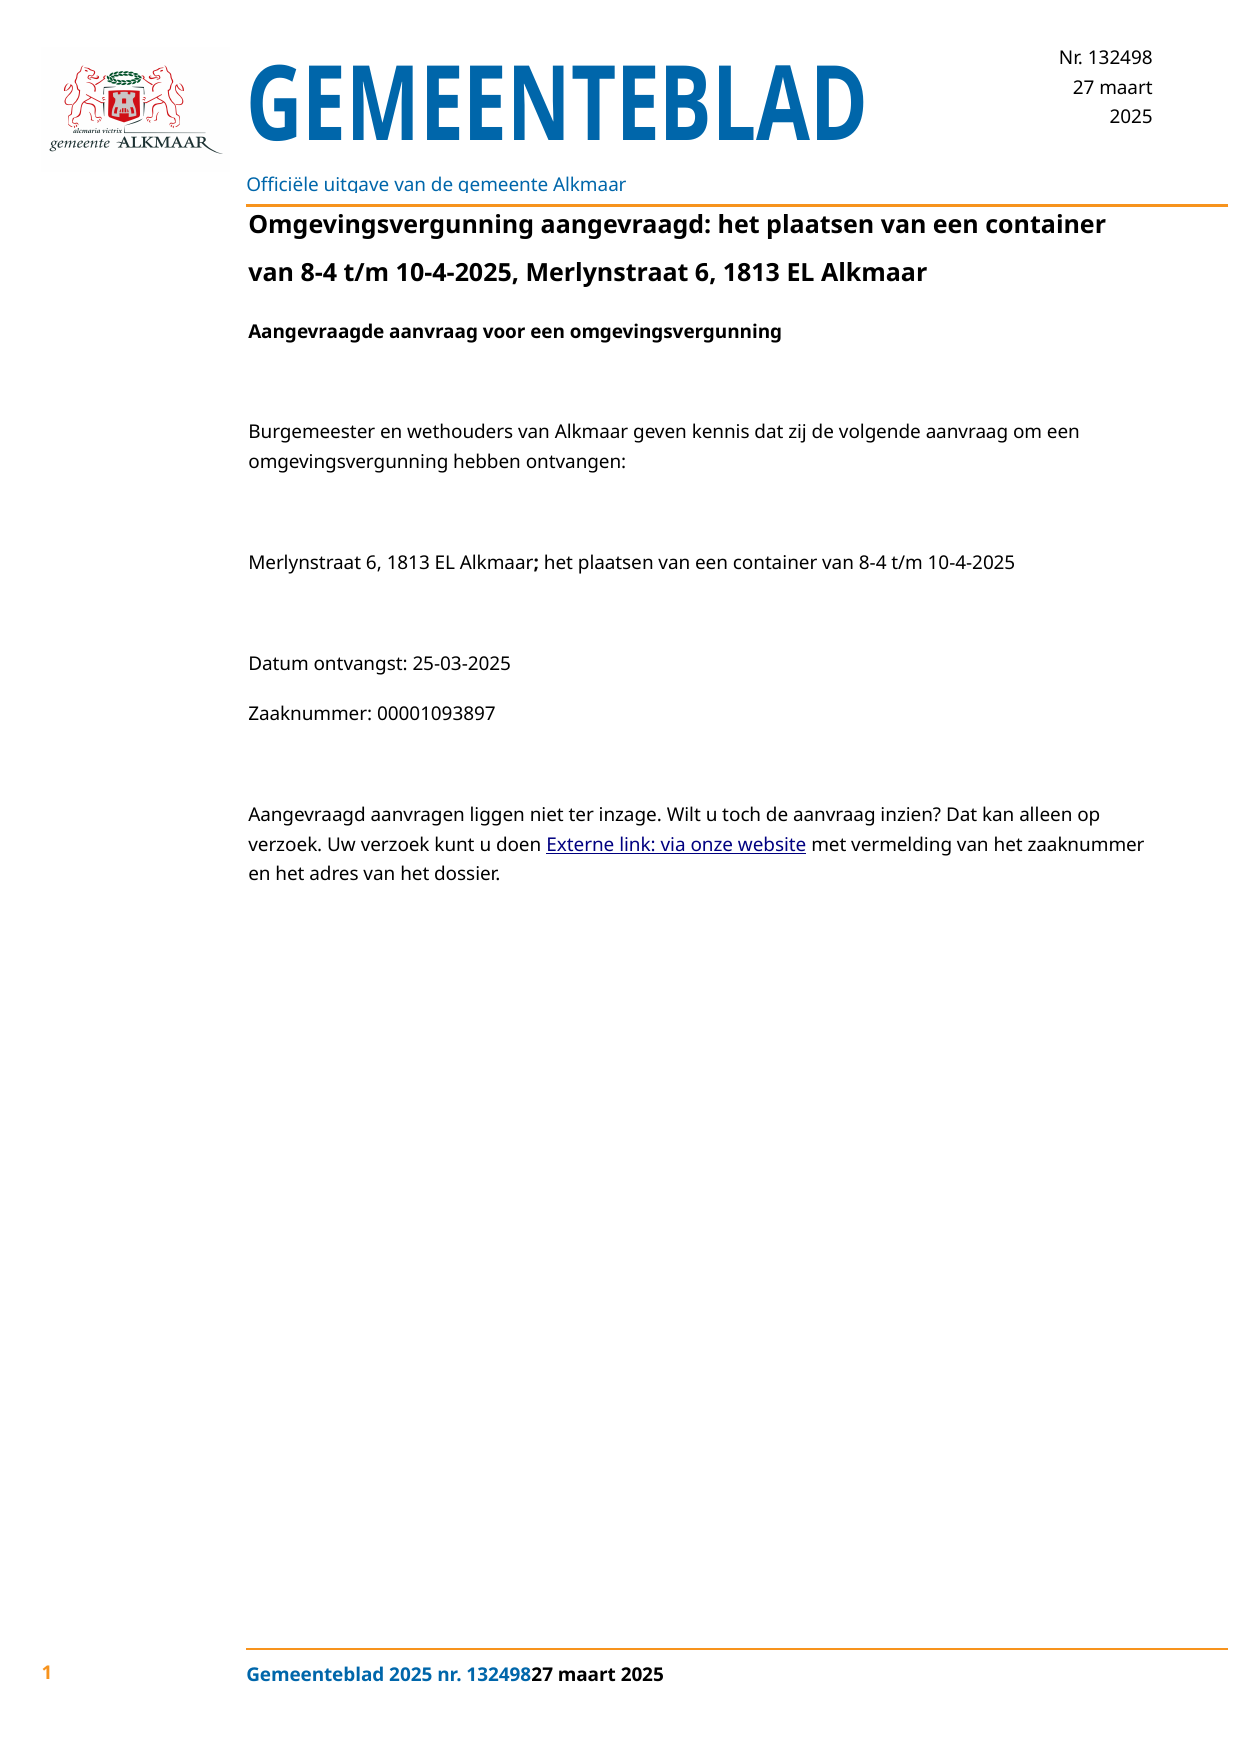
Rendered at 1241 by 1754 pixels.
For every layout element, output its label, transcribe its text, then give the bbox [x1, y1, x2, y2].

text Burgemeester en wethouders van Alkmaar geven kennis dat zij de volgende aanvraag om een omgevingsvergunning hebben ontvangen: [248, 419, 1152, 474]
text Datum ontvangst: 25-03-2025 [248, 650, 1152, 676]
text Merlynstraat 6, 1813 EL Alkmaar; het plaatsen van een container van 8-4 t/m 10-4-2025 [248, 549, 1152, 575]
text Zaaknummer: 00001093897 [248, 700, 1152, 726]
picture [41, 47, 231, 172]
text Omgevingsvergunning aangevraagd: het plaatsen van een container van 8-4 t/m 10-4-2025, Merlynstraat 6, 1813 EL Alkmaar [248, 207, 1152, 288]
text Aangevraagde aanvraag voor een omgevingsvergunning [248, 318, 1152, 344]
text Aangevraagd aanvragen liggen niet ter inzage. Wilt u toch de aanvraag inzien? Dat kan alleen op verzoek. Uw verzoek kunt u doen Externe link: via onze website met vermelding van het zaaknummer en het adres van het dossier. [248, 801, 1152, 886]
